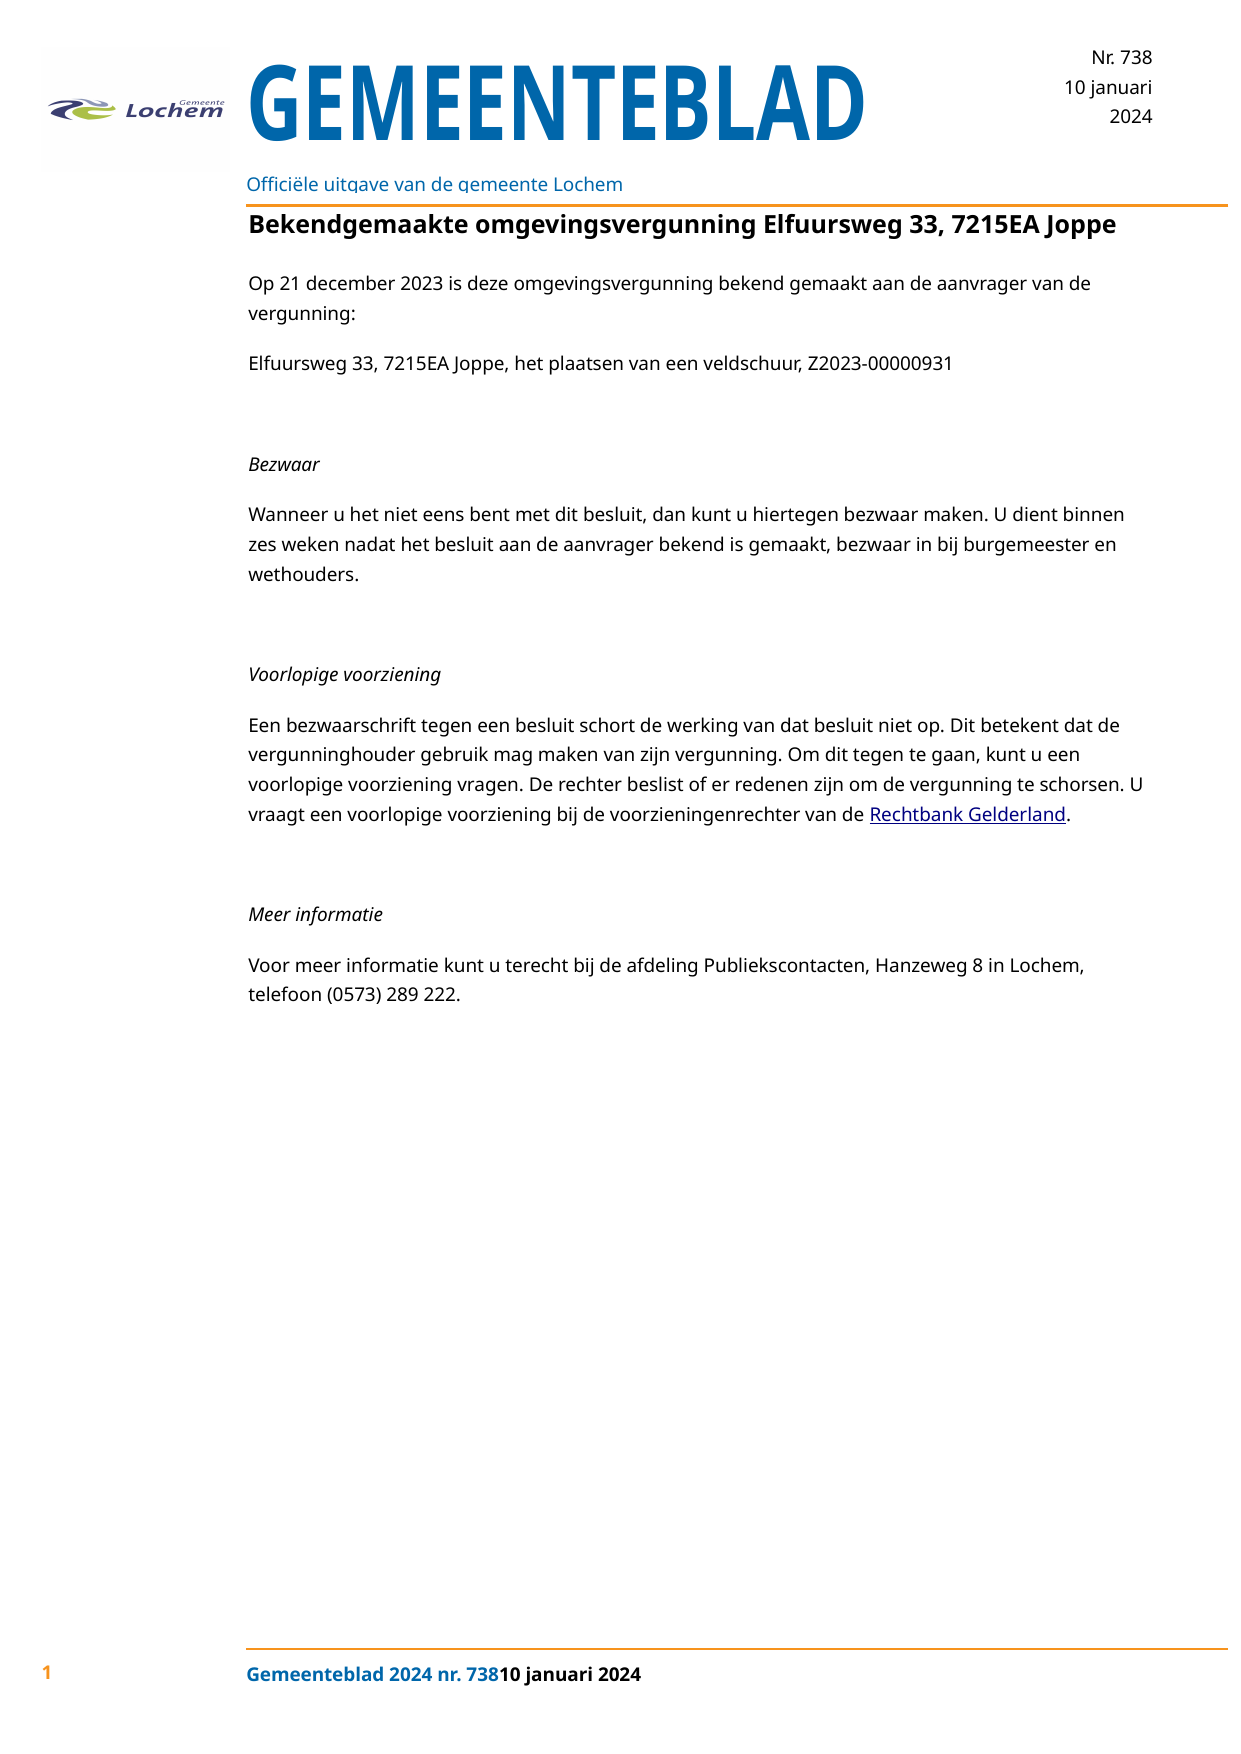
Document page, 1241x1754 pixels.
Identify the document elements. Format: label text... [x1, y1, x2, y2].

text Bekendgemaakte omgevingsvergunning Elfuursweg 33, 7215EA Joppe [248, 207, 1152, 241]
text Meer informatie [248, 902, 1152, 927]
text Op 21 december 2023 is deze omgevingsvergunning bekend gemaakt aan de aanvrager van de vergunning: [248, 270, 1152, 326]
text Een bezwaarschrift tegen een besluit schort de werking van dat besluit niet op. Dit betekent dat de vergunninghouder gebruik mag maken van zijn vergunning. Om dit tegen te gaan, kunt u een voorlopige voorziening vragen. De rechter beslist of er redenen zijn om de vergunning te schorsen. U vraagt een voorlopige voorziening bij de voorzieningenrechter van de Rechtbank Gelderland. [248, 712, 1152, 826]
picture [41, 47, 231, 172]
text Bezwaar [248, 451, 1152, 477]
text Wanneer u het niet eens bent met dit besluit, dan kunt u hiertegen bezwaar maken. U dient binnen zes weken nadat het besluit aan de aanvrager bekend is gemaakt, bezwaar in bij burgemeester en wethouders. [248, 502, 1152, 586]
text Voorlopige voorziening [248, 662, 1152, 687]
text Elfuursweg 33, 7215EA Joppe, het plaatsen van een veldschuur, Z2023-00000931 [248, 350, 1152, 376]
text Voor meer informatie kunt u terecht bij de afdeling Publiekscontacten, Hanzeweg 8 in Lochem, telefoon (0573) 289 222. [248, 952, 1152, 1007]
